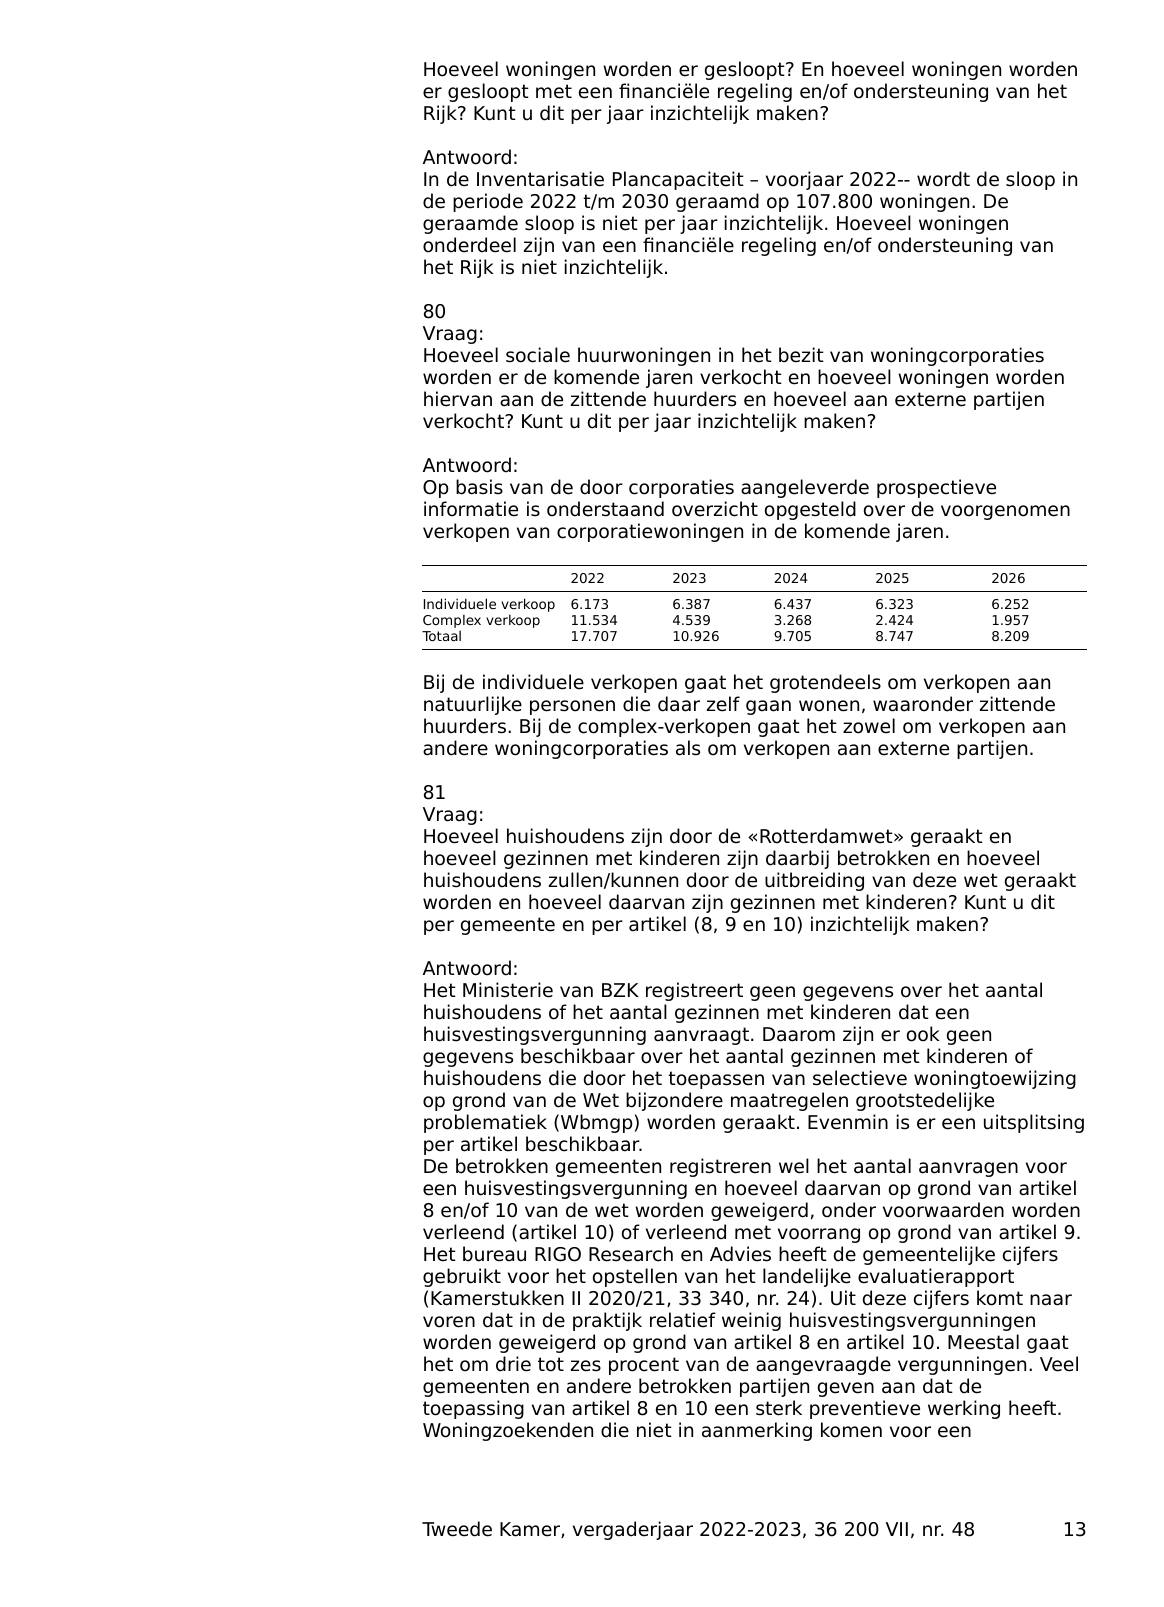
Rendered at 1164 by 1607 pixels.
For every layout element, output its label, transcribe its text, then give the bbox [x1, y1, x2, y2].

table_cell 6.437 [768, 592, 869, 613]
table_cell 6.252 [985, 592, 1087, 613]
text Vraag: [422, 804, 1087, 826]
table_header [422, 566, 564, 591]
table_cell Individuele verkoop [422, 592, 564, 613]
table_cell 4.539 [666, 613, 768, 628]
text 80 [422, 301, 1087, 323]
text Het bureau RIGO Research en Advies heeft de gemeentelijke cijfers gebruikt voor het opstellen van het landelijke evaluatierapport (Kamerstukken II 2020/21, 33 340, nr. 24). Uit deze cijfers komt naar voren dat in de praktijk relatief weinig huisvestingsvergunningen worden geweigerd op grond van artikel 8 en artikel 10. Meestal gaat het om drie tot zes procent van de aangevraagde vergunningen. Veel gemeenten en andere betrokken partijen geven aan dat de toepassing van artikel 8 en 10 een sterk preventieve werking heeft. Woningzoekenden die niet in aanmerking komen voor een [422, 1244, 1087, 1442]
table_header 2022 [565, 566, 666, 591]
text Op basis van de door corporaties aangeleverde prospectieve informatie is onderstaand overzicht opgesteld over de voorgenomen verkopen van corporatiewoningen in de komende jaren. [422, 477, 1087, 543]
text Het Ministerie van BZK registreert geen gegevens over het aantal huishoudens of het aantal gezinnen met kinderen dat een huisvestingsvergunning aanvraagt. Daarom zijn er ook geen gegevens beschikbaar over het aantal gezinnen met kinderen of huishoudens die door het toepassen van selectieve woningtoewijzing op grond van de Wet bijzondere maatregelen grootstedelijke problematiek (Wbmgp) worden geraakt. Evenmin is er een uitsplitsing per artikel beschikbaar. [422, 980, 1087, 1156]
table_header 2024 [768, 566, 869, 591]
text Vraag: [422, 323, 1087, 345]
text Antwoord: [422, 147, 1087, 169]
table_cell 17.707 [565, 629, 666, 649]
table_cell 6.323 [869, 592, 985, 613]
table_cell 1.957 [985, 613, 1087, 628]
text 81 [422, 782, 1087, 804]
table_cell 2.424 [869, 613, 985, 628]
table_cell 6.387 [666, 592, 768, 613]
table_cell 3.268 [768, 613, 869, 628]
table_header 2023 [666, 566, 768, 591]
text Antwoord: [422, 455, 1087, 477]
text Hoeveel huishoudens zijn door de «Rotterdamwet» geraakt en hoeveel gezinnen met kinderen zijn daarbij betrokken en hoeveel huishoudens zullen/kunnen door de uitbreiding van deze wet geraakt worden en hoeveel daarvan zijn gezinnen met kinderen? Kunt u dit per gemeente en per artikel (8, 9 en 10) inzichtelijk maken? [422, 826, 1087, 936]
table_header 2026 [985, 566, 1087, 591]
table_cell 8.747 [869, 629, 985, 649]
table_cell Complex verkoop [422, 613, 564, 628]
table_cell 6.173 [565, 592, 666, 613]
table_header 2025 [869, 566, 985, 591]
table_cell 10.926 [666, 629, 768, 649]
text In de Inventarisatie Plancapaciteit – voorjaar 2022-- wordt de sloop in de periode 2022 t/m 2030 geraamd op 107.800 woningen. De geraamde sloop is niet per jaar inzichtelijk. Hoeveel woningen onderdeel zijn van een financiële regeling en/of ondersteuning van het Rijk is niet inzichtelijk. [422, 169, 1087, 279]
table_cell Totaal [422, 629, 564, 649]
table_cell 9.705 [768, 629, 869, 649]
text Antwoord: [422, 958, 1087, 980]
table_cell 8.209 [985, 629, 1087, 649]
table_cell 11.534 [565, 613, 666, 628]
text Hoeveel woningen worden er gesloopt? En hoeveel woningen worden er gesloopt met een financiële regeling en/of ondersteuning van het Rijk? Kunt u dit per jaar inzichtelijk maken? [422, 59, 1087, 125]
text Bij de individuele verkopen gaat het grotendeels om verkopen aan natuurlijke personen die daar zelf gaan wonen, waaronder zittende huurders. Bij de complex-verkopen gaat het zowel om verkopen aan andere woningcorporaties als om verkopen aan externe partijen. [422, 672, 1087, 760]
text De betrokken gemeenten registreren wel het aantal aanvragen voor een huisvestingsvergunning en hoeveel daarvan op grond van artikel 8 en/of 10 van de wet worden geweigerd, onder voorwaarden worden verleend (artikel 10) of verleend met voorrang op grond van artikel 9. [422, 1156, 1087, 1244]
text Hoeveel sociale huurwoningen in het bezit van woningcorporaties worden er de komende jaren verkocht en hoeveel woningen worden hiervan aan de zittende huurders en hoeveel aan externe partijen verkocht? Kunt u dit per jaar inzichtelijk maken? [422, 345, 1087, 433]
